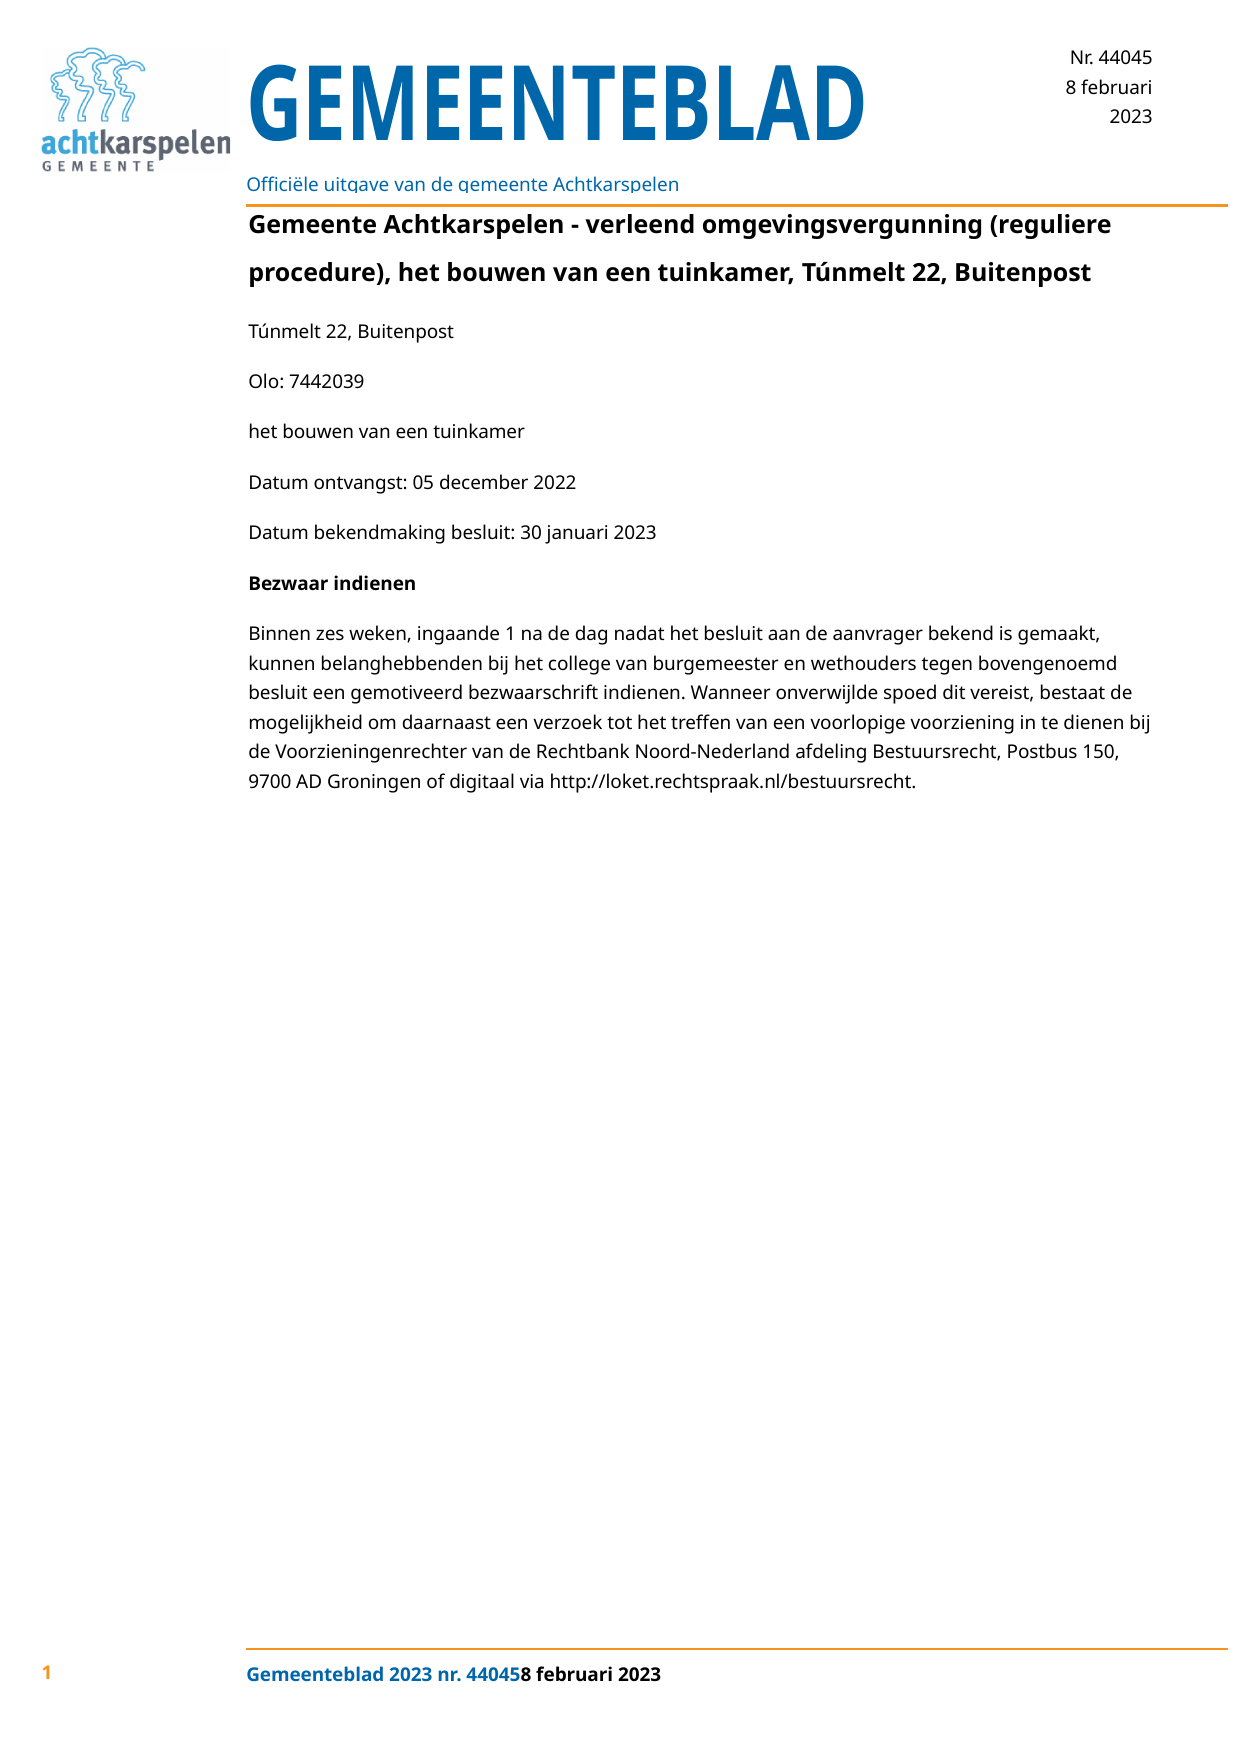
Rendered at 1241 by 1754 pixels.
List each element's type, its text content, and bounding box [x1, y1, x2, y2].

text Datum bekendmaking besluit: 30 januari 2023 [248, 519, 1152, 545]
text Gemeente Achtkarspelen - verleend omgevingsvergunning (reguliere procedure), het bouwen van een tuinkamer, Túnmelt 22, Buitenpost [248, 207, 1152, 288]
text Olo: 7442039 [248, 368, 1152, 394]
text Binnen zes weken, ingaande 1 na de dag nadat het besluit aan de aanvrager bekend is gemaakt, kunnen belanghebbenden bij het college van burgemeester en wethouders tegen bovengenoemd besluit een gemotiveerd bezwaarschrift indienen. Wanneer onverwijlde spoed dit vereist, bestaat de mogelijkheid om daarnaast een verzoek tot het treffen van een voorlopige voorziening in te dienen bij de Voorzieningenrechter van de Rechtbank Noord-Nederland afdeling Bestuursrecht, Postbus 150, 9700 AD Groningen of digitaal via http://loket.rechtspraak.nl/bestuursrecht. [248, 620, 1152, 794]
picture [41, 47, 231, 172]
text het bouwen van een tuinkamer [248, 419, 1152, 444]
text Bezwaar indienen [248, 570, 1152, 596]
text Datum ontvangst: 05 december 2022 [248, 469, 1152, 495]
text Túnmelt 22, Buitenpost [248, 318, 1152, 344]
